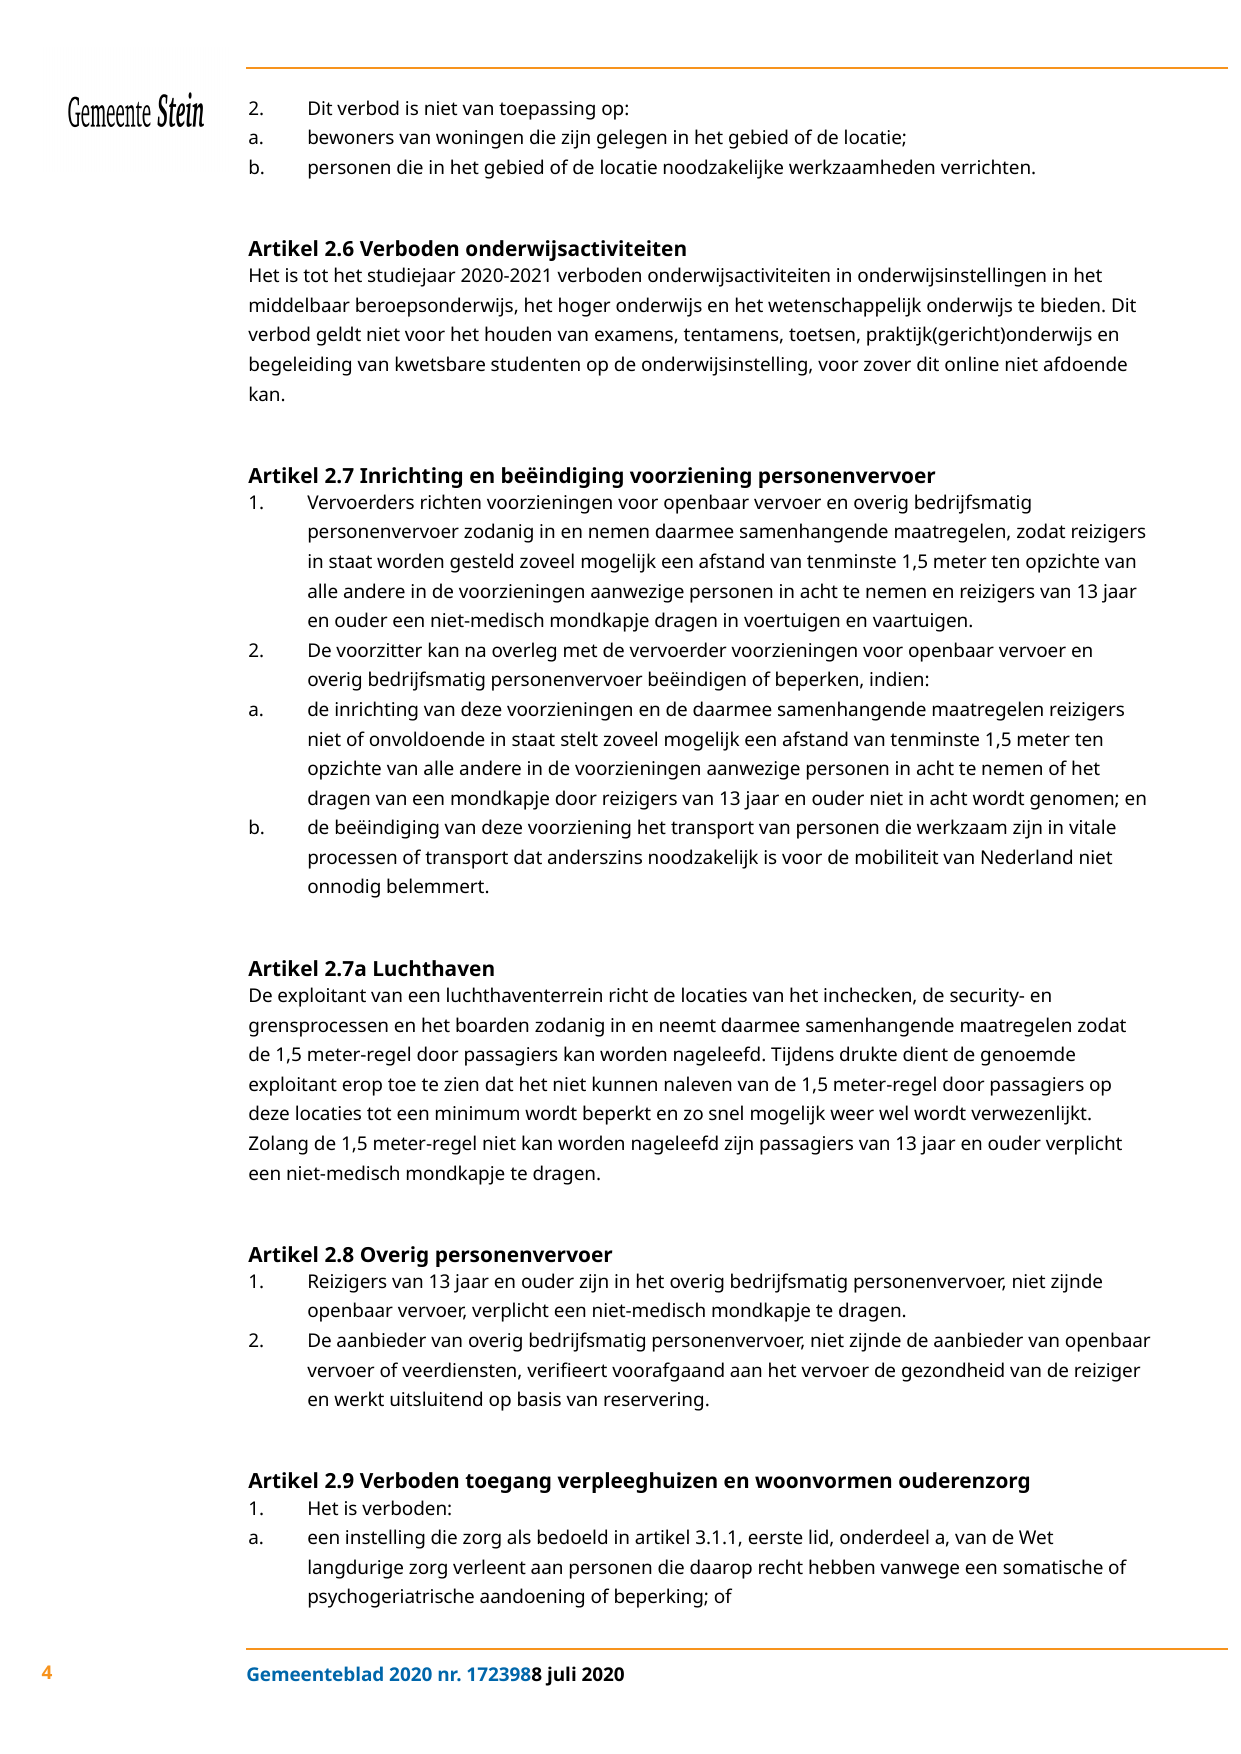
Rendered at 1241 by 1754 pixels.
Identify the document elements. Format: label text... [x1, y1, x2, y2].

list personen die in het gebied of de locatie noodzakelijke werkzaamheden verrichten. [248, 154, 1152, 180]
picture [41, 47, 231, 172]
list Het is verboden: [248, 1495, 1152, 1521]
list De aanbieder van overig bedrijfsmatig personenvervoer, niet zijnde de aanbieder van openbaar vervoer of veerdiensten, verifieert voorafgaand aan het vervoer de gezondheid van de reiziger en werkt uitsluitend op basis van reservering. [248, 1327, 1152, 1412]
text Het is tot het studiejaar 2020-2021 verboden onderwijsactiviteiten in onderwijsinstellingen in het middelbaar beroepsonderwijs, het hoger onderwijs en het wetenschappelijk onderwijs te bieden. Dit verbod geldt niet voor het houden van examens, tentamens, toetsen, praktijk(gericht)onderwijs en begeleiding van kwetsbare studenten op de onderwijsinstelling, voor zover dit online niet afdoende kan. [248, 262, 1152, 406]
text De exploitant van een luchthaventerrein richt de locaties van het inchecken, de security- en [248, 982, 1152, 1008]
list Vervoerders richten voorzieningen voor openbaar vervoer en overig bedrijfsmatig personenvervoer zodanig in en nemen daarmee samenhangende maatregelen, zodat reizigers in staat worden gesteld zoveel mogelijk een afstand van tenminste 1,5 meter ten opzichte van alle andere in de voorzieningen aanwezige personen in acht te nemen en reizigers van 13 jaar en ouder een niet-medisch mondkapje dragen in voertuigen en vaartuigen. [248, 489, 1152, 633]
list een instelling die zorg als bedoeld in artikel 3.1.1, eerste lid, onderdeel a, van de Wet langdurige zorg verleent aan personen die daarop recht hebben vanwege een somatische of psychogeriatrische aandoening of beperking; of [248, 1524, 1152, 1609]
list de beëindiging van deze voorziening het transport van personen die werkzaam zijn in vitale processen of transport dat anderszins noodzakelijk is voor de mobiliteit van Nederland niet onnodig belemmert. [248, 814, 1152, 899]
text grensprocessen en het boarden zodanig in en neemt daarmee samenhangende maatregelen zodat de 1,5 meter-regel door passagiers kan worden nageleefd. Tijdens drukte dient de genoemde exploitant erop toe te zien dat het niet kunnen naleven van de 1,5 meter-regel door passagiers op deze locaties tot een minimum wordt beperkt en zo snel mogelijk weer wel wordt verwezenlijkt. Zolang de 1,5 meter-regel niet kan worden nageleefd zijn passagiers van 13 jaar en ouder verplicht een niet-medisch mondkapje te dragen. [248, 1012, 1152, 1185]
list De voorzitter kan na overleg met de vervoerder voorzieningen voor openbaar vervoer en overig bedrijfsmatig personenvervoer beëindigen of beperken, indien: [248, 637, 1152, 692]
text Artikel 2.7a Luchthaven [248, 954, 1152, 982]
text Artikel 2.9 Verboden toegang verpleeghuizen en woonvormen ouderenzorg [248, 1466, 1152, 1495]
list de inrichting van deze voorzieningen en de daarmee samenhangende maatregelen reizigers niet of onvoldoende in staat stelt zoveel mogelijk een afstand van tenminste 1,5 meter ten opzichte van alle andere in de voorzieningen aanwezige personen in acht te nemen of het dragen van een mondkapje door reizigers van 13 jaar en ouder niet in acht wordt genomen; en [248, 696, 1152, 811]
list Reizigers van 13 jaar en ouder zijn in het overig bedrijfsmatig personenvervoer, niet zijnde openbaar vervoer, verplicht een niet-medisch mondkapje te dragen. [248, 1268, 1152, 1323]
list bewoners van woningen die zijn gelegen in het gebied of de locatie; [248, 124, 1152, 150]
text Artikel 2.8 Overig personenvervoer [248, 1240, 1152, 1268]
list Dit verbod is niet van toepassing op: [248, 95, 1152, 121]
text Artikel 2.7 Inrichting en beëindiging voorziening personenvervoer [248, 461, 1152, 489]
text Artikel 2.6 Verboden onderwijsactiviteiten [248, 234, 1152, 262]
